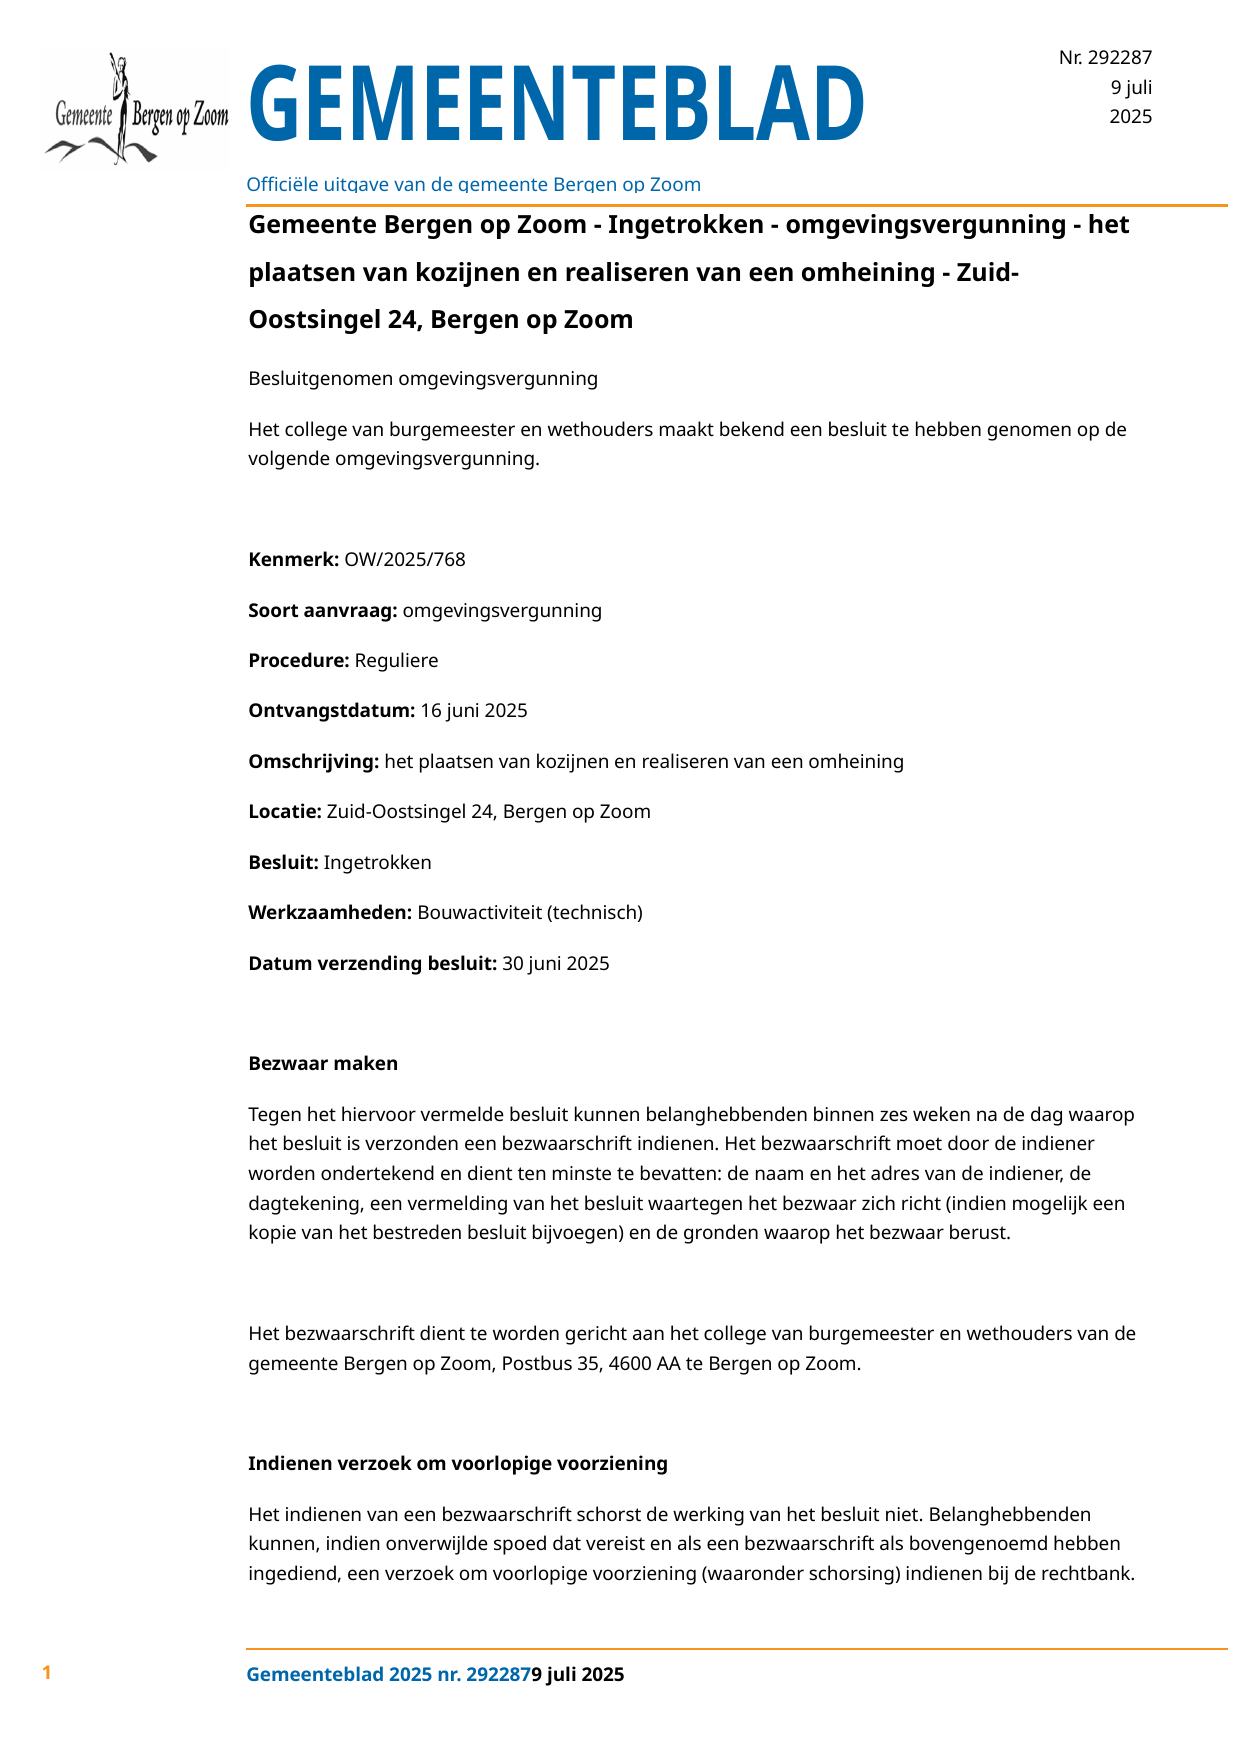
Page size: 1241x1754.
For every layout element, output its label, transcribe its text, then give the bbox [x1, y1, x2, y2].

text Gemeente Bergen op Zoom - Ingetrokken - omgevingsvergunning - het plaatsen van kozijnen en realiseren van een omheining - Zuid-Oostsingel 24, Bergen op Zoom [248, 207, 1152, 336]
text Werkzaamheden: Bouwactiviteit (technisch) [248, 899, 1152, 925]
text Indienen verzoek om voorlopige voorziening [248, 1451, 1152, 1476]
text Het indienen van een bezwaarschrift schorst de werking van het besluit niet. Belanghebbenden kunnen, indien onverwijlde spoed dat vereist en als een bezwaarschrift als bovengenoemd hebben ingediend, een verzoek om voorlopige voorziening (waaronder schorsing) indienen bij de rechtbank. [248, 1501, 1152, 1586]
text Tegen het hiervoor vermelde besluit kunnen belanghebbenden binnen zes weken na de dag waarop het besluit is verzonden een bezwaarschrift indienen. Het bezwaarschrift moet door de indiener worden ondertekend en dient ten minste te bevatten: de naam en het adres van de indiener, de dagtekening, een vermelding van het besluit waartegen het bezwaar zich richt (indien mogelijk een kopie van het bestreden besluit bijvoegen) en de gronden waarop het bezwaar berust. [248, 1101, 1152, 1245]
text Locatie: Zuid-Oostsingel 24, Bergen op Zoom [248, 798, 1152, 824]
text Besluit: Ingetrokken [248, 849, 1152, 874]
text Kenmerk: OW/2025/768 [248, 546, 1152, 572]
text Bezwaar maken [248, 1051, 1152, 1076]
text Datum verzending besluit: 30 juni 2025 [248, 950, 1152, 975]
text Het bezwaarschrift dient te worden gericht aan het college van burgemeester en wethouders van de gemeente Bergen op Zoom, Postbus 35, 4600 AA te Bergen op Zoom. [248, 1320, 1152, 1375]
text Omschrijving: het plaatsen van kozijnen en realiseren van een omheining [248, 748, 1152, 774]
text Procedure: Reguliere [248, 647, 1152, 673]
text Ontvangstdatum: 16 juni 2025 [248, 698, 1152, 723]
text Besluitgenomen omgevingsvergunning [248, 366, 1152, 391]
picture [41, 47, 231, 172]
text Het college van burgemeester en wethouders maakt bekend een besluit te hebben genomen op de volgende omgevingsvergunning. [248, 416, 1152, 471]
text Soort aanvraag: omgevingsvergunning [248, 597, 1152, 622]
